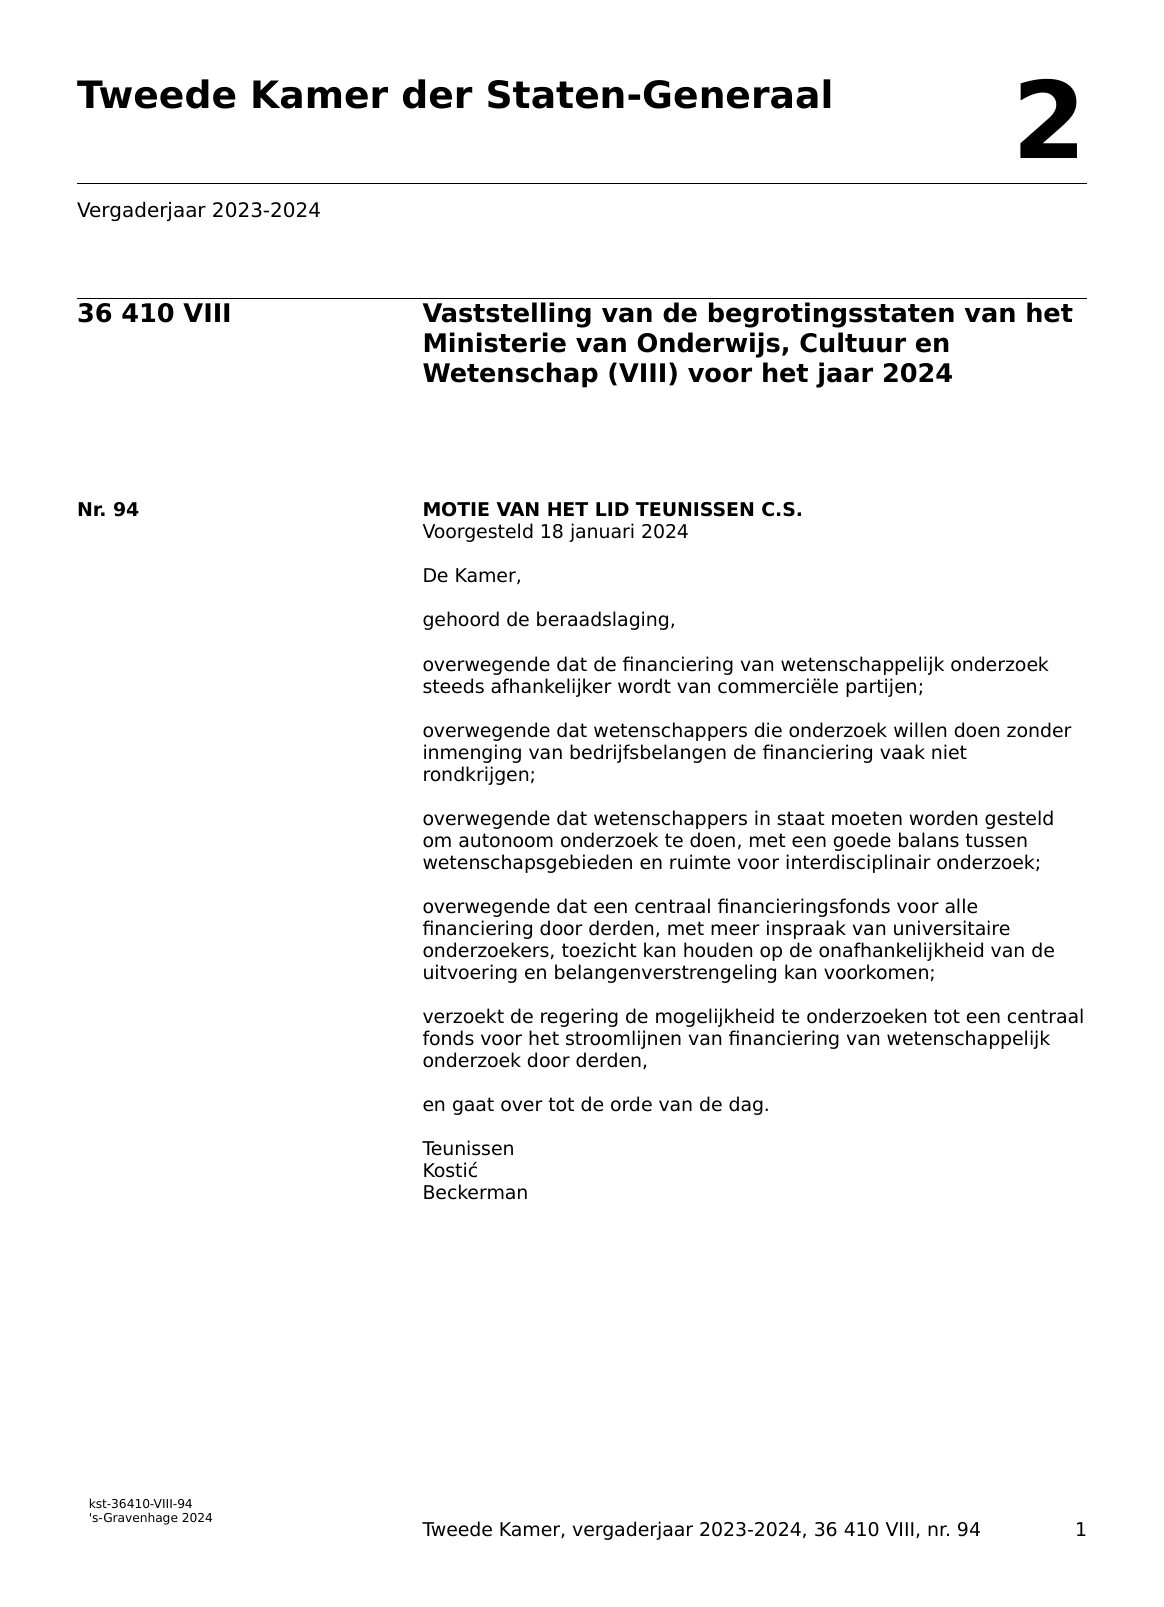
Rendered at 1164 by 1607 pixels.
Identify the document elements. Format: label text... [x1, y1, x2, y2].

text Teunissen [422, 1138, 1087, 1160]
text en gaat over tot de orde van de dag. [422, 1094, 1087, 1116]
text De Kamer, [422, 565, 1087, 587]
table_header 2 [886, 59, 1087, 183]
text Beckerman [422, 1182, 1087, 1204]
text overwegende dat wetenschappers in staat moeten worden gesteld om autonoom onderzoek te doen, met een goede balans tussen wetenschapsgebieden en ruimte voor interdisciplinair onderzoek; [422, 808, 1087, 874]
text overwegende dat de financiering van wetenschappelijk onderzoek steeds afhankelijker wordt van commerciële partijen; [422, 653, 1087, 697]
subtitle 36 410 VIII Vaststelling van de begrotingsstaten van het Ministerie van Onderwijs, Cultuur en Wetenschap (VIII) voor het jaar 2024 [77, 299, 1087, 388]
text 's-Gravenhage 2024 [88, 1511, 323, 1525]
table_header Tweede Kamer der Staten-Generaal [77, 59, 886, 183]
text Voorgesteld 18 januari 2024 [422, 521, 1087, 543]
subtitle Nr. 94 MOTIE VAN HET LID TEUNISSEN C.S. [77, 499, 1087, 521]
text Kostić [422, 1160, 1087, 1182]
table_cell Vergaderjaar 2023-2024 [77, 184, 1087, 298]
text verzoekt de regering de mogelijkheid te onderzoeken tot een centraal fonds voor het stroomlijnen van financiering van wetenschappelijk onderzoek door derden, [422, 1006, 1087, 1072]
text kst-36410-VIII-94 [88, 1497, 323, 1511]
text overwegende dat wetenschappers die onderzoek willen doen zonder inmenging van bedrijfsbelangen de financiering vaak niet rondkrijgen; [422, 720, 1087, 786]
text overwegende dat een centraal financieringsfonds voor alle financiering door derden, met meer inspraak van universitaire onderzoekers, toezicht kan houden op de onafhankelijkheid van de uitvoering en belangenverstrengeling kan voorkomen; [422, 896, 1087, 984]
text gehoord de beraadslaging, [422, 609, 1087, 631]
